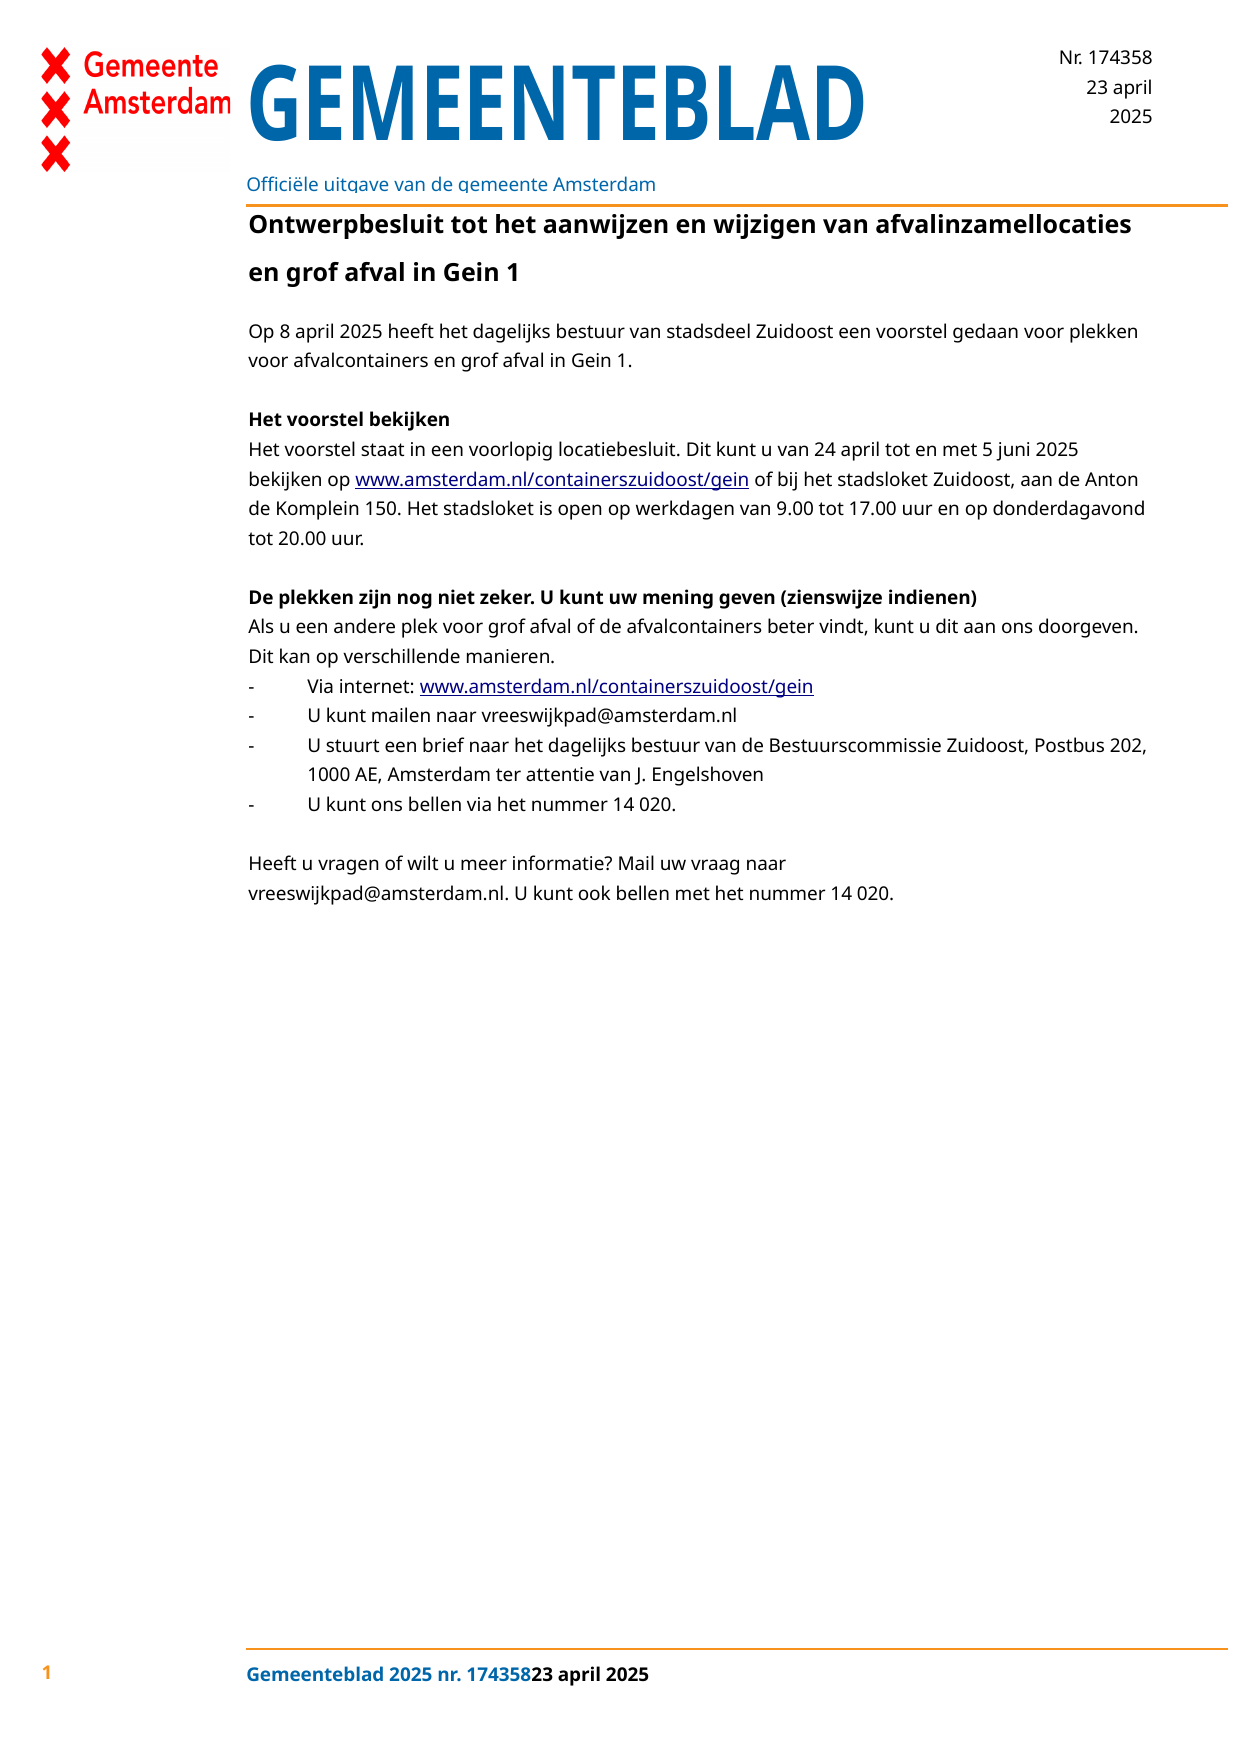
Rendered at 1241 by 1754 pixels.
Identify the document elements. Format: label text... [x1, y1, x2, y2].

picture [41, 47, 231, 172]
text Het voorstel bekijken [248, 407, 1152, 432]
list U kunt mailen naar vreeswijkpad@amsterdam.nl [248, 702, 1152, 728]
list U kunt ons bellen via het nummer 14 020. [248, 791, 1152, 817]
text Heeft u vragen of wilt u meer informatie? Mail uw vraag naar [248, 850, 1152, 876]
list Via internet: www.amsterdam.nl/containerszuidoost/gein [248, 673, 1152, 699]
text Als u een andere plek voor grof afval of de afvalcontainers beter vindt, kunt u dit aan ons doorgeven. Dit kan op verschillende manieren. [248, 614, 1152, 669]
text De plekken zijn nog niet zeker. U kunt uw mening geven (zienswijze indienen) [248, 584, 1152, 610]
text Het voorstel staat in een voorlopig locatiebesluit. Dit kunt u van 24 april tot en met 5 juni 2025 bekijken op www.amsterdam.nl/containerszuidoost/gein of bij het stadsloket Zuidoost, aan de Anton de Komplein 150. Het stadsloket is open op werkdagen van 9.00 tot 17.00 uur en op donderdagavond tot 20.00 uur. [248, 436, 1152, 551]
list U stuurt een brief naar het dagelijks bestuur van de Bestuurscommissie Zuidoost, Postbus 202, 1000 AE, Amsterdam ter attentie van J. Engelshoven [248, 732, 1152, 787]
text Op 8 april 2025 heeft het dagelijks bestuur van stadsdeel Zuidoost een voorstel gedaan voor plekken voor afvalcontainers en grof afval in Gein 1. [248, 318, 1152, 373]
text vreeswijkpad@amsterdam.nl. U kunt ook bellen met het nummer 14 020. [248, 880, 1152, 906]
text Ontwerpbesluit tot het aanwijzen en wijzigen van afvalinzamellocaties en grof afval in Gein 1 [248, 207, 1152, 288]
